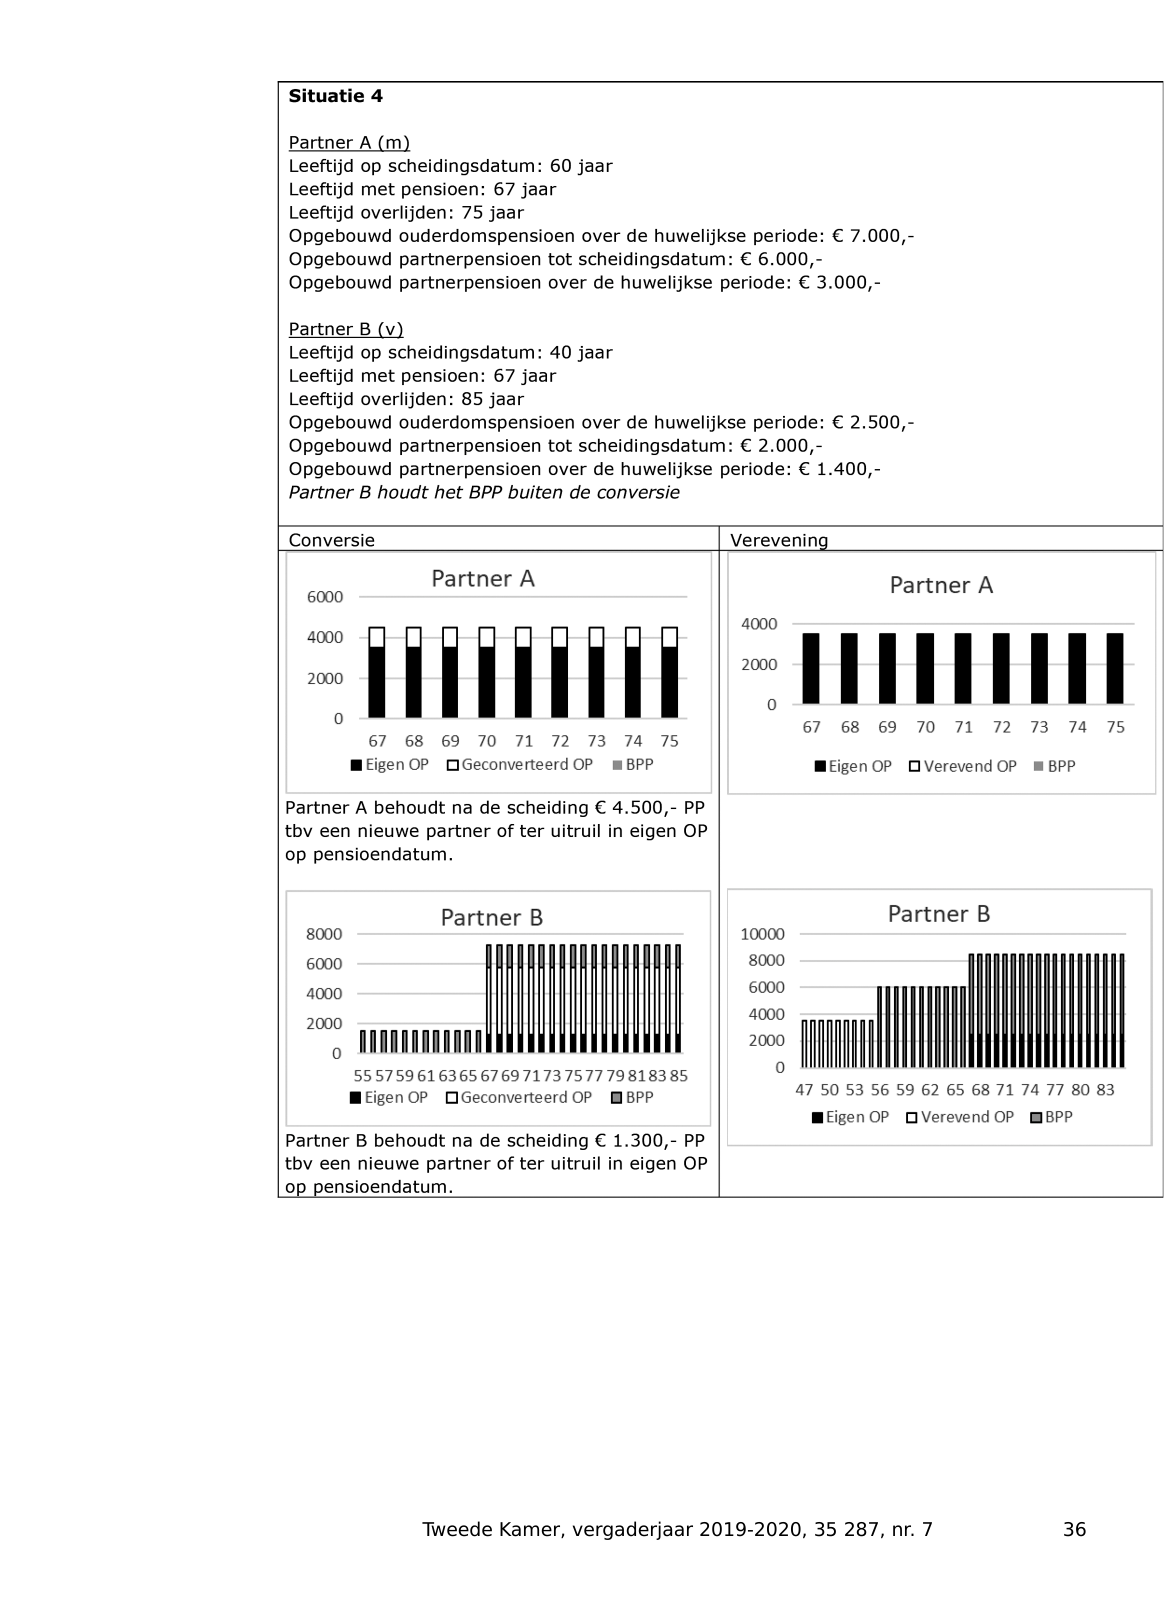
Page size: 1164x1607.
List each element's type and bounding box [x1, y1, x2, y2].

picture [277, 81, 1164, 1198]
